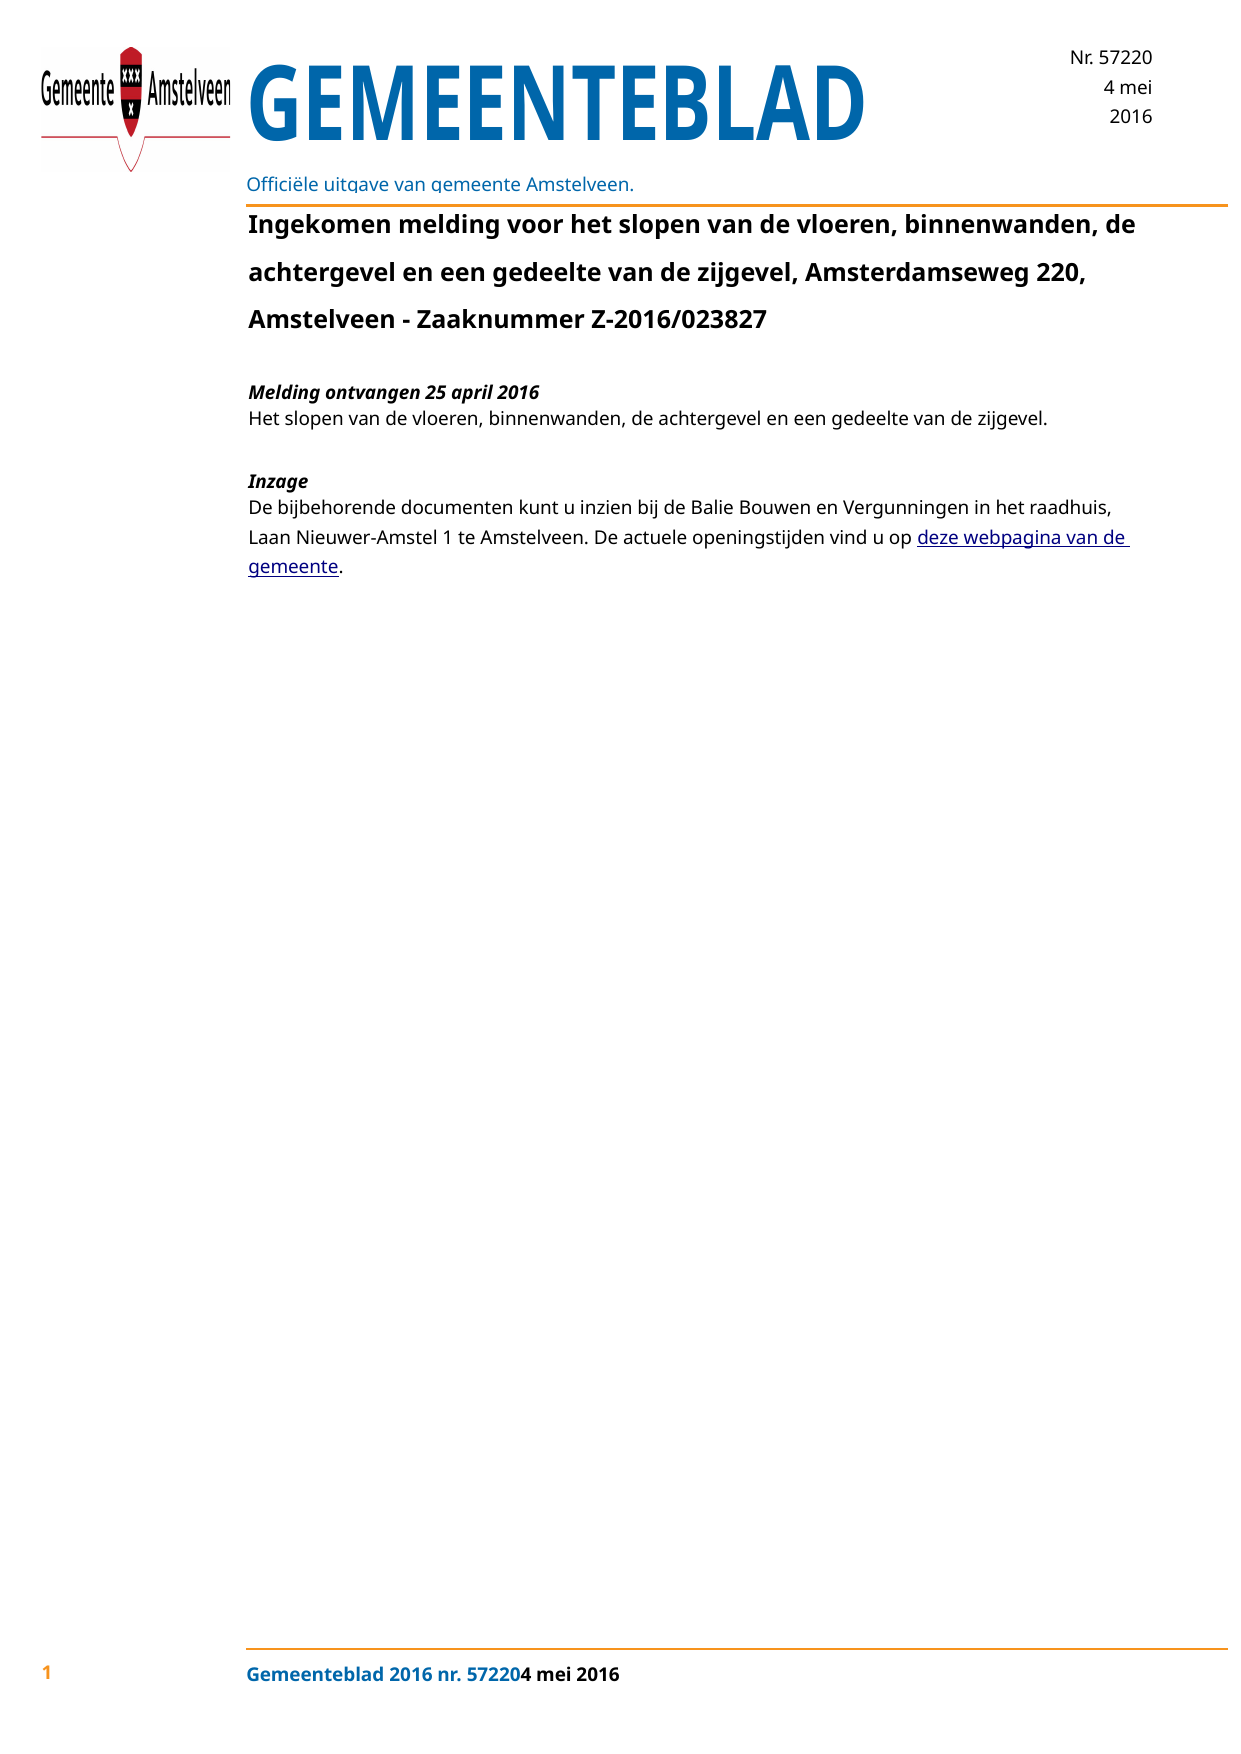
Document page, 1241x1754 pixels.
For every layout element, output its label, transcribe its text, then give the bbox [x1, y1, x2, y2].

text De bijbehorende documenten kunt u inzien bij de Balie Bouwen en Vergunningen in het raadhuis, Laan Nieuwer-Amstel 1 te Amstelveen. De actuele openingstijden vind u op deze webpagina van de gemeente. [248, 494, 1152, 579]
text Het slopen van de vloeren, binnenwanden, de achtergevel en een gedeelte van de zijgevel. [248, 405, 1152, 431]
picture [41, 47, 231, 172]
text Inzage [248, 469, 1152, 494]
text Ingekomen melding voor het slopen van de vloeren, binnenwanden, de achtergevel en een gedeelte van de zijgevel, Amsterdamseweg 220, Amstelveen - Zaaknummer Z-2016/023827 [248, 207, 1152, 336]
text Melding ontvangen 25 april 2016 [248, 379, 1152, 405]
